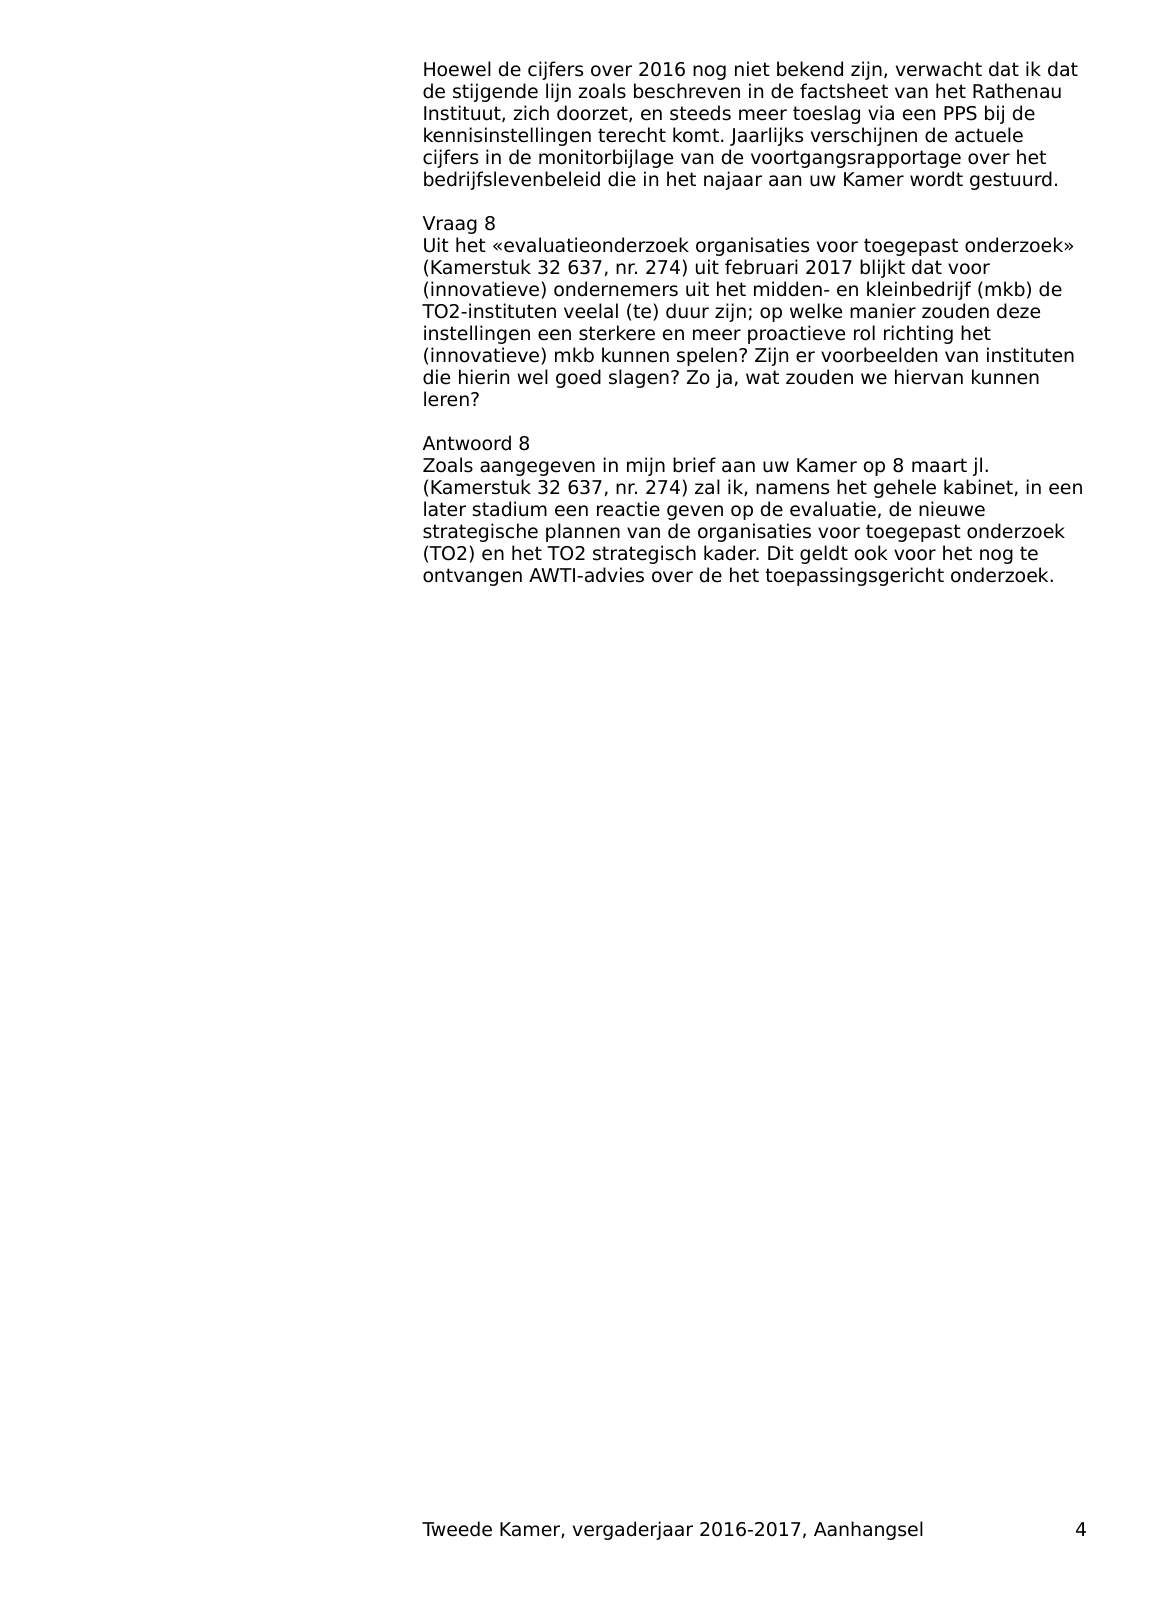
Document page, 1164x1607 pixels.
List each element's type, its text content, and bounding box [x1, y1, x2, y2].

text Vraag 8 [422, 213, 1087, 235]
text Uit het «evaluatieonderzoek organisaties voor toegepast onderzoek» (Kamerstuk 32 637, nr. 274) uit februari 2017 blijkt dat voor (innovatieve) ondernemers uit het midden- en kleinbedrijf (mkb) de TO2-instituten veelal (te) duur zijn; op welke manier zouden deze instellingen een sterkere en meer proactieve rol richting het (innovatieve) mkb kunnen spelen? Zijn er voorbeelden van instituten die hierin wel goed slagen? Zo ja, wat zouden we hiervan kunnen leren? [422, 235, 1087, 411]
text Hoewel de cijfers over 2016 nog niet bekend zijn, verwacht dat ik dat de stijgende lijn zoals beschreven in de factsheet van het Rathenau Instituut, zich doorzet, en steeds meer toeslag via een PPS bij de kennisinstellingen terecht komt. Jaarlijks verschijnen de actuele cijfers in de monitorbijlage van de voortgangsrapportage over het bedrijfslevenbeleid die in het najaar aan uw Kamer wordt gestuurd. [422, 59, 1087, 191]
text Zoals aangegeven in mijn brief aan uw Kamer op 8 maart jl. (Kamerstuk 32 637, nr. 274) zal ik, namens het gehele kabinet, in een later stadium een reactie geven op de evaluatie, de nieuwe strategische plannen van de organisaties voor toegepast onderzoek (TO2) en het TO2 strategisch kader. Dit geldt ook voor het nog te ontvangen AWTI-advies over de het toepassingsgericht onderzoek. [422, 455, 1087, 587]
text Antwoord 8 [422, 433, 1087, 455]
